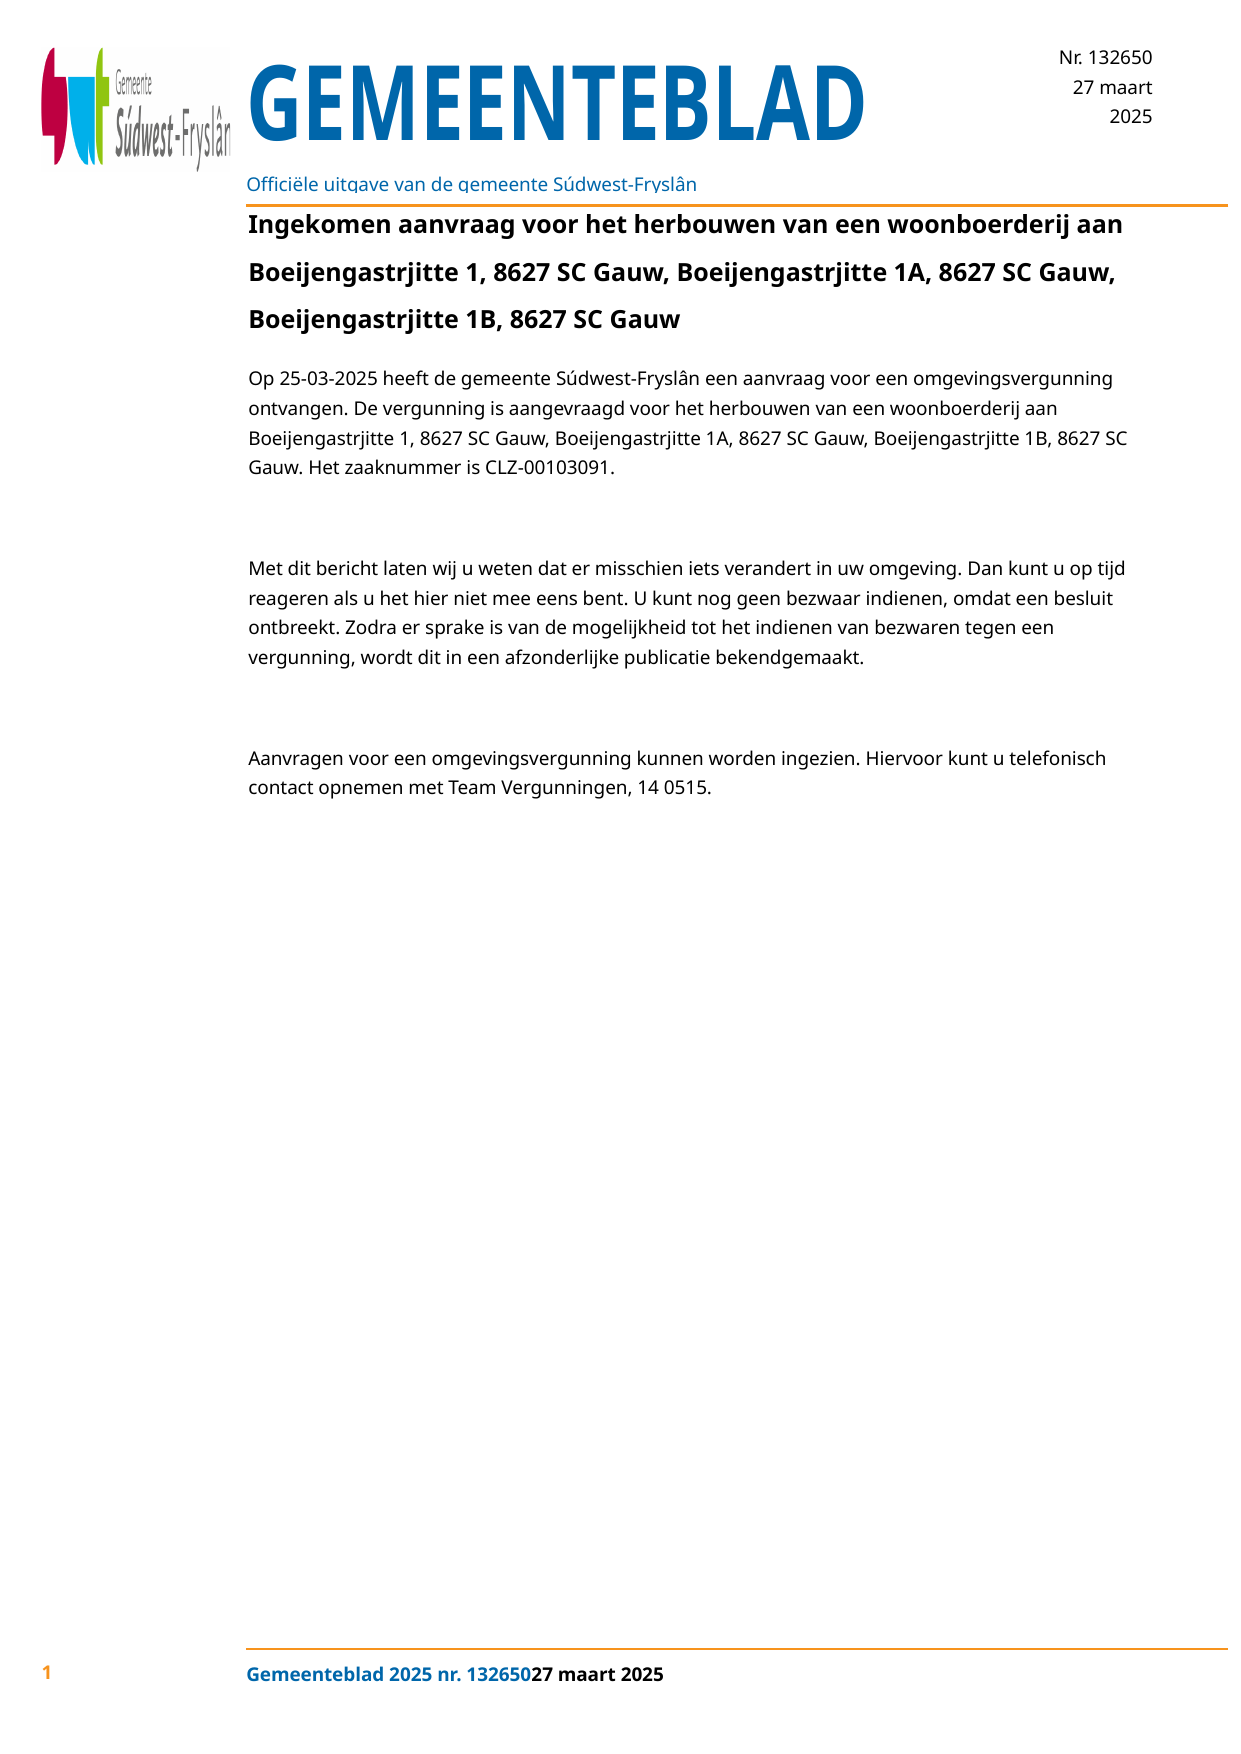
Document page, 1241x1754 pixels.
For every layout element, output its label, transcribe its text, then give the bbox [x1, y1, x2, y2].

text Op 25-03-2025 heeft de gemeente Súdwest-Fryslân een aanvraag voor een omgevingsvergunning ontvangen. De vergunning is aangevraagd voor het herbouwen van een woonboerderij aan Boeijengastrjitte 1, 8627 SC Gauw, Boeijengastrjitte 1A, 8627 SC Gauw, Boeijengastrjitte 1B, 8627 SC Gauw. Het zaaknummer is CLZ-00103091. [248, 366, 1152, 480]
text Aanvragen voor een omgevingsvergunning kunnen worden ingezien. Hiervoor kunt u telefonisch contact opnemen met Team Vergunningen, 14 0515. [248, 745, 1152, 800]
text Met dit bericht laten wij u weten dat er misschien iets verandert in uw omgeving. Dan kunt u op tijd reageren als u het hier niet mee eens bent. U kunt nog geen bezwaar indienen, omdat een besluit ontbreekt. Zodra er sprake is van de mogelijkheid tot het indienen van bezwaren tegen een vergunning, wordt dit in een afzonderlijke publicatie bekendgemaakt. [248, 555, 1152, 669]
text Ingekomen aanvraag voor het herbouwen van een woonboerderij aan Boeijengastrjitte 1, 8627 SC Gauw, Boeijengastrjitte 1A, 8627 SC Gauw, Boeijengastrjitte 1B, 8627 SC Gauw [248, 207, 1152, 336]
picture [41, 47, 231, 172]
